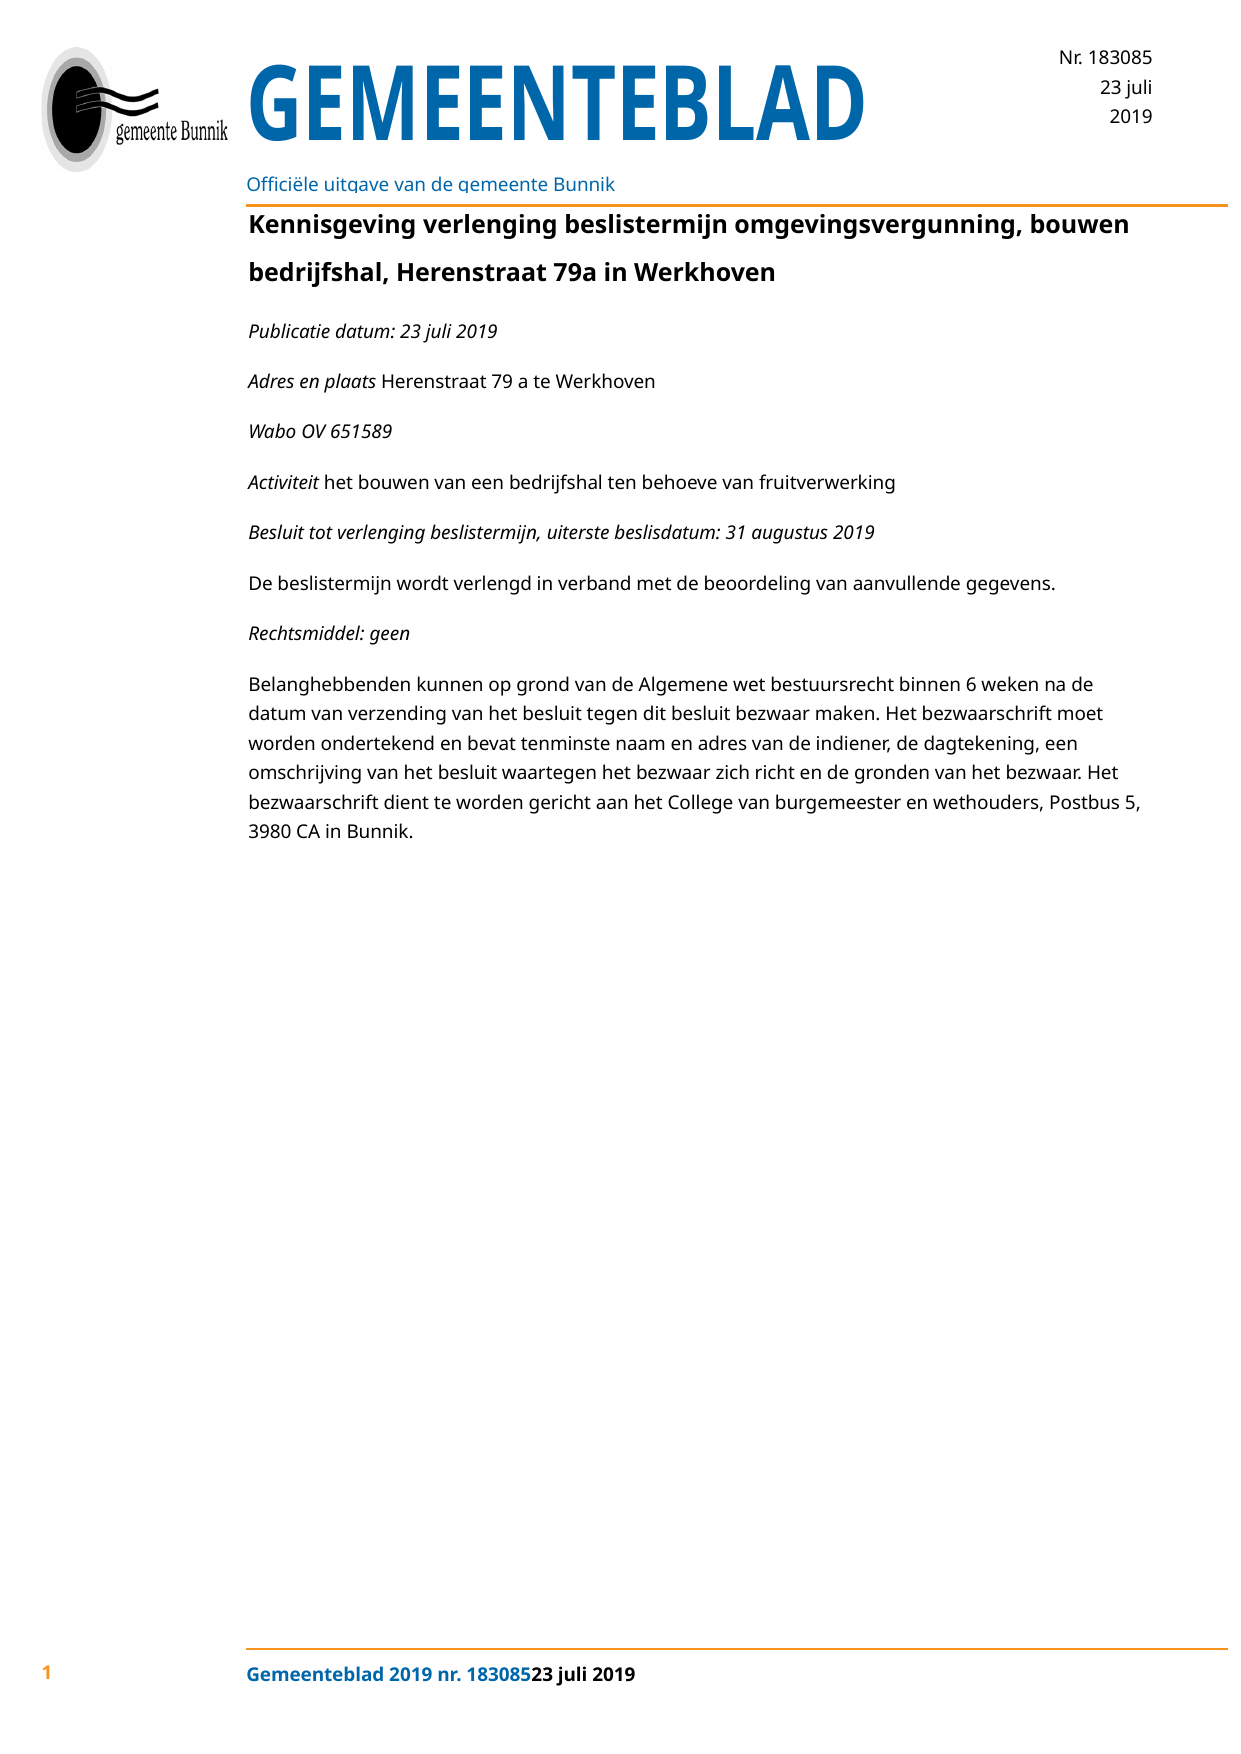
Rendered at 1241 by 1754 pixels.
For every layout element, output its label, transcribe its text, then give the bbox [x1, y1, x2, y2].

text Activiteit het bouwen van een bedrijfshal ten behoeve van fruitverwerking [248, 469, 1152, 495]
picture [41, 47, 231, 172]
text Publicatie datum: 23 juli 2019 [248, 318, 1152, 344]
text Rechtsmiddel: geen [248, 620, 1152, 646]
text Belanghebbenden kunnen op grond van de Algemene wet bestuursrecht binnen 6 weken na de datum van verzending van het besluit tegen dit besluit bezwaar maken. Het bezwaarschrift moet worden ondertekend en bevat tenminste naam en adres van de indiener, de dagtekening, een omschrijving van het besluit waartegen het bezwaar zich richt en de gronden van het bezwaar. Het bezwaarschrift dient te worden gericht aan het College van burgemeester en wethouders, Postbus 5, 3980 CA in Bunnik. [248, 671, 1152, 844]
text Besluit tot verlenging beslistermijn, uiterste beslisdatum: 31 augustus 2019 [248, 519, 1152, 545]
text Wabo OV 651589 [248, 419, 1152, 444]
text Adres en plaats Herenstraat 79 a te Werkhoven [248, 368, 1152, 394]
text De beslistermijn wordt verlengd in verband met de beoordeling van aanvullende gegevens. [248, 570, 1152, 596]
text Kennisgeving verlenging beslistermijn omgevingsvergunning, bouwen bedrijfshal, Herenstraat 79a in Werkhoven [248, 207, 1152, 288]
